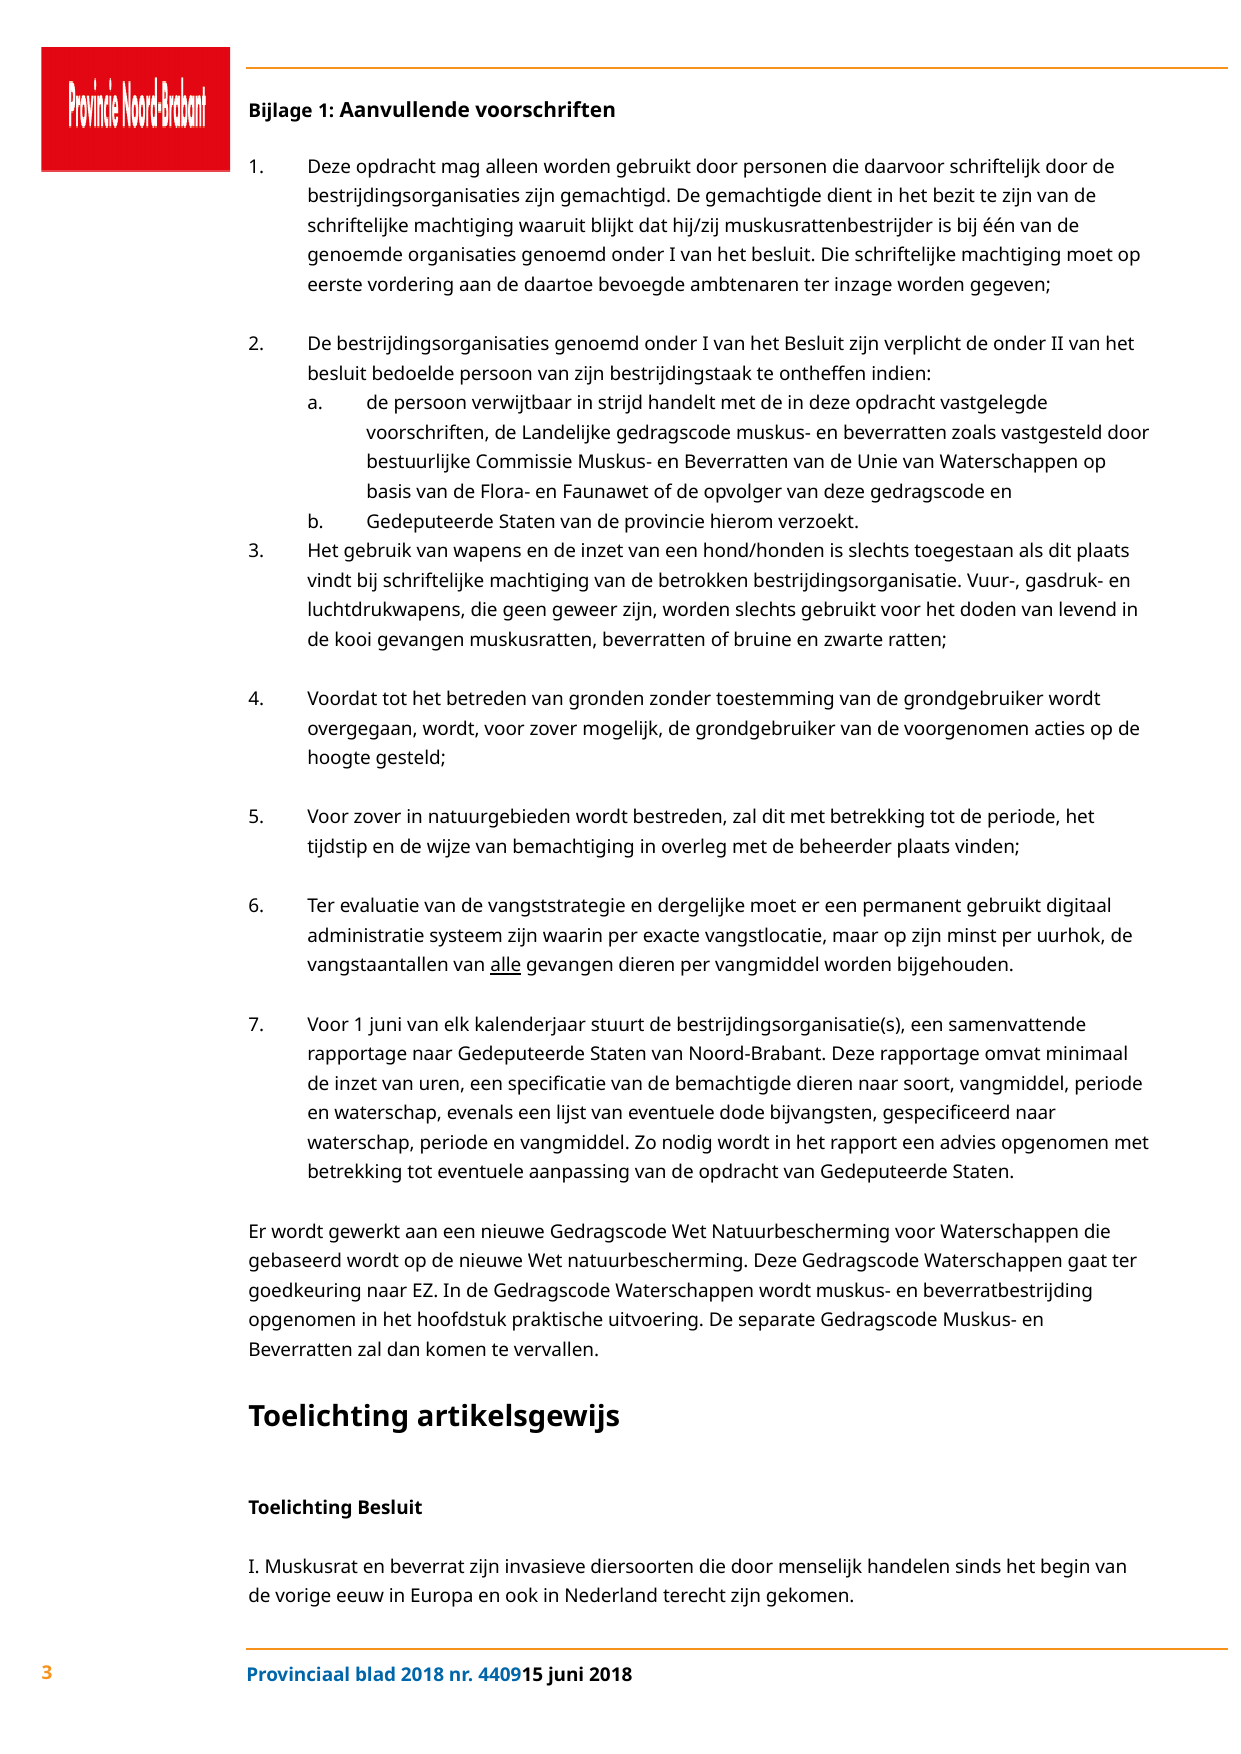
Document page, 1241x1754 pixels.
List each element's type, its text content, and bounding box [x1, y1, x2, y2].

list Deze opdracht mag alleen worden gebruikt door personen die daarvoor schriftelijk door de bestrijdingsorganisaties zijn gemachtigd. De gemachtigde dient in het bezit te zijn van de schriftelijke machtiging waaruit blijkt dat hij/zij muskusrattenbestrijder is bij één van de genoemde organisaties genoemd onder I van het besluit. Die schriftelijke machtiging moet op eerste vordering aan de daartoe bevoegde ambtenaren ter inzage worden gegeven; [248, 153, 1152, 297]
list De bestrijdingsorganisaties genoemd onder I van het Besluit zijn verplicht de onder II van het besluit bedoelde persoon van zijn bestrijdingstaak te ontheffen indien: [248, 330, 1152, 386]
list de persoon verwijtbaar in strijd handelt met de in deze opdracht vastgelegde voorschriften, de Landelijke gedragscode muskus- en beverratten zoals vastgesteld door bestuurlijke Commissie Muskus- en Beverratten van de Unie van Waterschappen op basis van de Flora- en Faunawet of de opvolger van deze gedragscode en [307, 389, 1152, 504]
list Voor zover in natuurgebieden wordt bestreden, zal dit met betrekking tot de periode, het tijdstip en de wijze van bemachtiging in overleg met de beheerder plaats vinden; [248, 804, 1152, 859]
list Gedeputeerde Staten van de provincie hierom verzoekt. [307, 508, 1152, 534]
list Voordat tot het betreden van gronden zonder toestemming van de grondgebruiker wordt overgegaan, wordt, voor zover mogelijk, de grondgebruiker van de voorgenomen acties op de hoogte gesteld; [248, 685, 1152, 770]
text Toelichting Besluit [248, 1494, 1152, 1519]
text Er wordt gewerkt aan een nieuwe Gedragscode Wet Natuurbescherming voor Waterschappen die gebaseerd wordt op de nieuwe Wet natuurbescherming. Deze Gedragscode Waterschappen gaat ter goedkeuring naar EZ. In de Gedragscode Waterschappen wordt muskus- en beverratbestrijding opgenomen in het hoofdstuk praktische uitvoering. De separate Gedragscode Muskus- en Beverratten zal dan komen te vervallen. [248, 1218, 1152, 1362]
text Toelichting artikelsgewijs [248, 1395, 1152, 1435]
list Ter evaluatie van de vangststrategie en dergelijke moet er een permanent gebruikt digitaal administratie systeem zijn waarin per exacte vangstlocatie, maar op zijn minst per uurhok, de vangstaantallen van alle gevangen dieren per vangmiddel worden bijgehouden. [248, 892, 1152, 977]
picture [41, 47, 231, 172]
text Bijlage 1: Aanvullende voorschriften [248, 95, 1152, 123]
text I. Muskusrat en beverrat zijn invasieve diersoorten die door menselijk handelen sinds het begin van de vorige eeuw in Europa en ook in Nederland terecht zijn gekomen. [248, 1553, 1152, 1608]
list Het gebruik van wapens en de inzet van een hond/honden is slechts toegestaan als dit plaats vindt bij schriftelijke machtiging van de betrokken bestrijdingsorganisatie. Vuur-, gasdruk- en luchtdrukwapens, die geen geweer zijn, worden slechts gebruikt voor het doden van levend in de kooi gevangen muskusratten, beverratten of bruine en zwarte ratten; [248, 537, 1152, 652]
list Voor 1 juni van elk kalenderjaar stuurt de bestrijdingsorganisatie(s), een samenvattende rapportage naar Gedeputeerde Staten van Noord-Brabant. Deze rapportage omvat minimaal de inzet van uren, een specificatie van de bemachtigde dieren naar soort, vangmiddel, periode en waterschap, evenals een lijst van eventuele dode bijvangsten, gespecificeerd naar waterschap, periode en vangmiddel. Zo nodig wordt in het rapport een advies opgenomen met betrekking tot eventuele aanpassing van de opdracht van Gedeputeerde Staten. [248, 1011, 1152, 1184]
